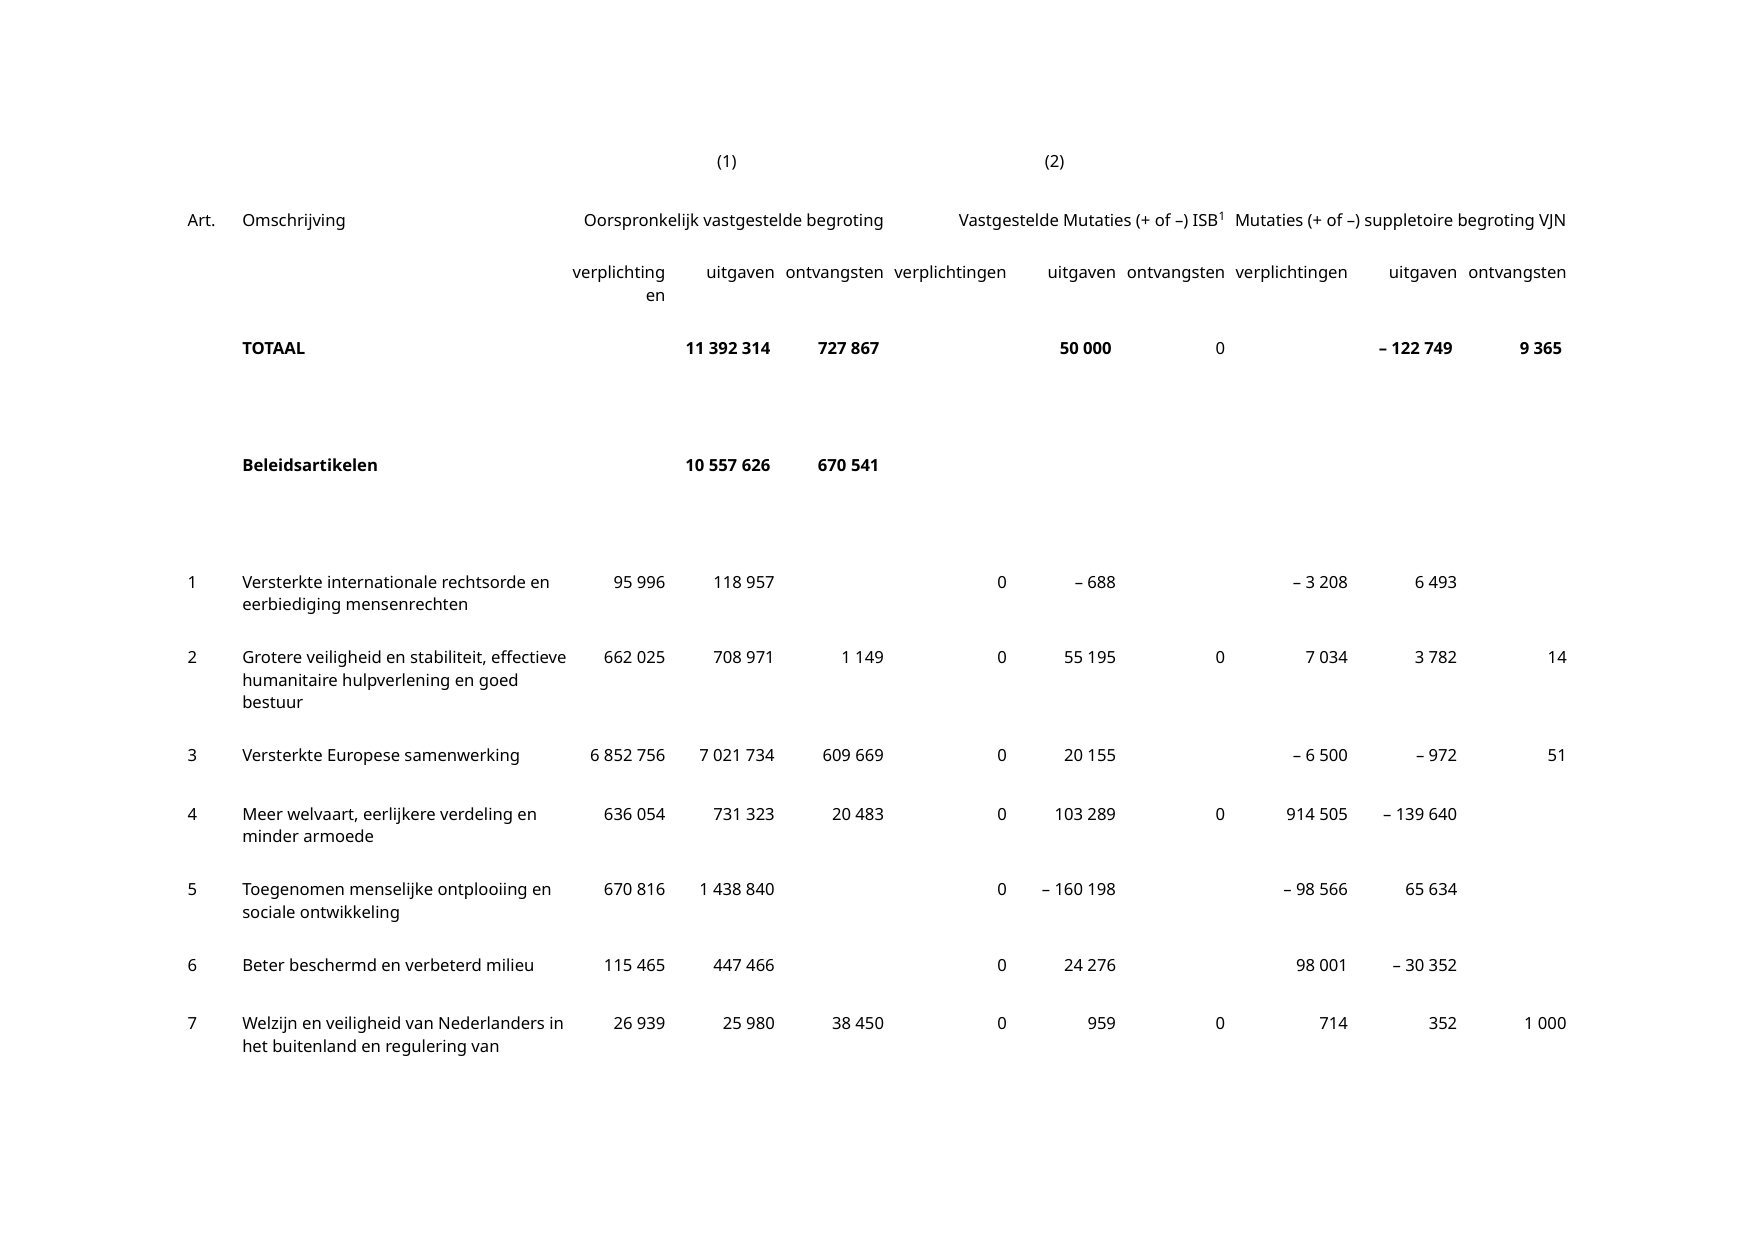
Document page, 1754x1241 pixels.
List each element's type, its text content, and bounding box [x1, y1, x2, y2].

table_cell Versterkte Europese samenwerking [242, 744, 570, 802]
table_cell – 6 500 [1225, 744, 1348, 802]
table_cell [188, 337, 242, 395]
table_cell [1116, 454, 1225, 512]
table_cell – 122 749 [1348, 337, 1457, 395]
table_cell 708 971 [665, 646, 774, 744]
table_cell 1 [188, 570, 242, 646]
table_cell 1 438 840 [665, 878, 774, 953]
table_cell 20 483 [775, 802, 884, 878]
table_cell 118 957 [665, 570, 774, 646]
table_cell 5 [188, 878, 242, 953]
table_cell 0 [884, 646, 1006, 744]
table_cell Beter beschermd en verbeterd milieu [242, 953, 570, 1012]
table_cell [1225, 395, 1348, 453]
table_cell 0 [884, 953, 1006, 1012]
table_cell – 3 208 [1225, 570, 1348, 646]
table_cell [1348, 454, 1457, 512]
table_cell 959 [1006, 1012, 1116, 1064]
table_cell 50 000 [1006, 337, 1116, 395]
table_cell [570, 454, 665, 512]
table_cell [1348, 512, 1457, 570]
table_cell verplichtingen [570, 261, 665, 337]
table_cell 609 669 [775, 744, 884, 802]
table_cell [1116, 744, 1225, 802]
table_cell [775, 953, 884, 1012]
table_cell 14 [1457, 646, 1566, 744]
table_cell 26 939 [570, 1012, 665, 1064]
table_cell [570, 337, 665, 395]
table_header (2) [884, 150, 1225, 208]
table_cell [1116, 395, 1225, 453]
table_cell [775, 878, 884, 953]
table_cell 10 557 626 [665, 454, 774, 512]
table_cell [1225, 512, 1348, 570]
table_cell [1457, 395, 1566, 453]
table_cell 3 [188, 744, 242, 802]
table_cell [1116, 570, 1225, 646]
table_cell – 688 [1006, 570, 1116, 646]
table_cell 55 195 [1006, 646, 1116, 744]
table_cell Toegenomen menselijke ontplooiing en sociale ontwikkeling [242, 878, 570, 953]
table_cell [1457, 454, 1566, 512]
table_cell uitgaven [1006, 261, 1116, 337]
table_cell 103 289 [1006, 802, 1116, 878]
table_cell [884, 454, 1006, 512]
table_cell 0 [884, 570, 1006, 646]
table_cell [884, 395, 1006, 453]
table_cell 731 323 [665, 802, 774, 878]
table_header [188, 150, 242, 208]
table_cell [775, 395, 884, 453]
table_cell [570, 395, 665, 453]
table_cell 9 365 [1457, 337, 1566, 395]
table_cell ontvangsten [775, 261, 884, 337]
table_cell TOTAAL [242, 337, 570, 395]
table_cell – 98 566 [1225, 878, 1348, 953]
table_cell – 160 198 [1006, 878, 1116, 953]
table_cell [1348, 395, 1457, 453]
table_cell [884, 512, 1006, 570]
table_cell uitgaven [1348, 261, 1457, 337]
table_cell [1225, 337, 1348, 395]
table_cell 670 541 [775, 454, 884, 512]
table_cell [775, 512, 884, 570]
table_cell [1457, 512, 1566, 570]
table_cell 0 [1116, 646, 1225, 744]
table_cell 662 025 [570, 646, 665, 744]
table_cell 6 [188, 953, 242, 1012]
table_cell 1 000 [1457, 1012, 1566, 1064]
table_cell [1006, 512, 1116, 570]
table_cell 7 034 [1225, 646, 1348, 744]
table_cell 727 867 [775, 337, 884, 395]
table_cell [1457, 802, 1566, 878]
table_cell ontvangsten [1116, 261, 1225, 337]
table_cell [188, 261, 242, 337]
table_cell 0 [1116, 337, 1225, 395]
table_cell [570, 512, 665, 570]
table_cell 1 149 [775, 646, 884, 744]
table_cell [1457, 570, 1566, 646]
table_cell Mutaties (+ of –) suppletoire begroting VJN [1225, 209, 1566, 261]
table_cell Versterkte internationale rechtsorde en eerbiediging mensenrechten [242, 570, 570, 646]
table_cell verplichtingen [1225, 261, 1348, 337]
table_cell [1006, 454, 1116, 512]
table_cell Vastgestelde Mutaties (+ of –) ISB1 [884, 209, 1225, 261]
table_cell 6 493 [1348, 570, 1457, 646]
table_cell 3 782 [1348, 646, 1457, 744]
table_cell [775, 570, 884, 646]
table_cell Meer welvaart, eerlijkere verdeling en minder armoede [242, 802, 570, 878]
table_cell 11 392 314 [665, 337, 774, 395]
table_cell [1457, 878, 1566, 953]
table_cell 25 980 [665, 1012, 774, 1064]
table_cell [242, 395, 570, 453]
table_cell 51 [1457, 744, 1566, 802]
table_cell 670 816 [570, 878, 665, 953]
table_cell Art. [188, 209, 242, 261]
table_cell [1457, 953, 1566, 1012]
table_cell 38 450 [775, 1012, 884, 1064]
table_cell [1225, 454, 1348, 512]
table_cell – 972 [1348, 744, 1457, 802]
table_cell – 139 640 [1348, 802, 1457, 878]
table_cell [188, 454, 242, 512]
table_cell [884, 337, 1006, 395]
table_cell [1116, 512, 1225, 570]
table_cell 98 001 [1225, 953, 1348, 1012]
table_cell 0 [884, 878, 1006, 953]
table_cell 7 021 734 [665, 744, 774, 802]
table_cell 115 465 [570, 953, 665, 1012]
table_cell – 30 352 [1348, 953, 1457, 1012]
table_cell [188, 512, 242, 570]
table_cell [665, 512, 774, 570]
table_cell [242, 261, 570, 337]
table_cell Omschrijving [242, 209, 570, 261]
table_cell Oorspronkelijk vastgestelde begroting [570, 209, 884, 261]
table_cell 0 [884, 744, 1006, 802]
table_cell [665, 395, 774, 453]
table_cell 352 [1348, 1012, 1457, 1064]
table_cell 0 [1116, 802, 1225, 878]
table_cell 714 [1225, 1012, 1348, 1064]
table_cell ontvangsten [1457, 261, 1566, 337]
table_cell 20 155 [1006, 744, 1116, 802]
table_cell [1116, 878, 1225, 953]
table_cell 914 505 [1225, 802, 1348, 878]
table_cell 447 466 [665, 953, 774, 1012]
table_cell [242, 512, 570, 570]
table_cell 95 996 [570, 570, 665, 646]
table_cell 0 [884, 1012, 1006, 1064]
table_cell Welzijn en veiligheid van Nederlanders in het buitenland en regulering van [242, 1012, 570, 1064]
table_cell verplichtingen [884, 261, 1006, 337]
table_header (1) [570, 150, 884, 208]
table_cell 6 852 756 [570, 744, 665, 802]
table_cell 0 [884, 802, 1006, 878]
table_cell Beleidsartikelen [242, 454, 570, 512]
table_cell 0 [1116, 1012, 1225, 1064]
table_cell [1116, 953, 1225, 1012]
table_cell Grotere veiligheid en stabiliteit, effectieve humanitaire hulpverlening en goed bestuur [242, 646, 570, 744]
table_cell 2 [188, 646, 242, 744]
table_cell 636 054 [570, 802, 665, 878]
table_cell 65 634 [1348, 878, 1457, 953]
table_header [1225, 150, 1566, 208]
table_cell 7 [188, 1012, 242, 1064]
table_cell [188, 395, 242, 453]
table_cell 24 276 [1006, 953, 1116, 1012]
table_cell [1006, 395, 1116, 453]
table_cell uitgaven [665, 261, 774, 337]
table_cell 4 [188, 802, 242, 878]
table_header [242, 150, 570, 208]
